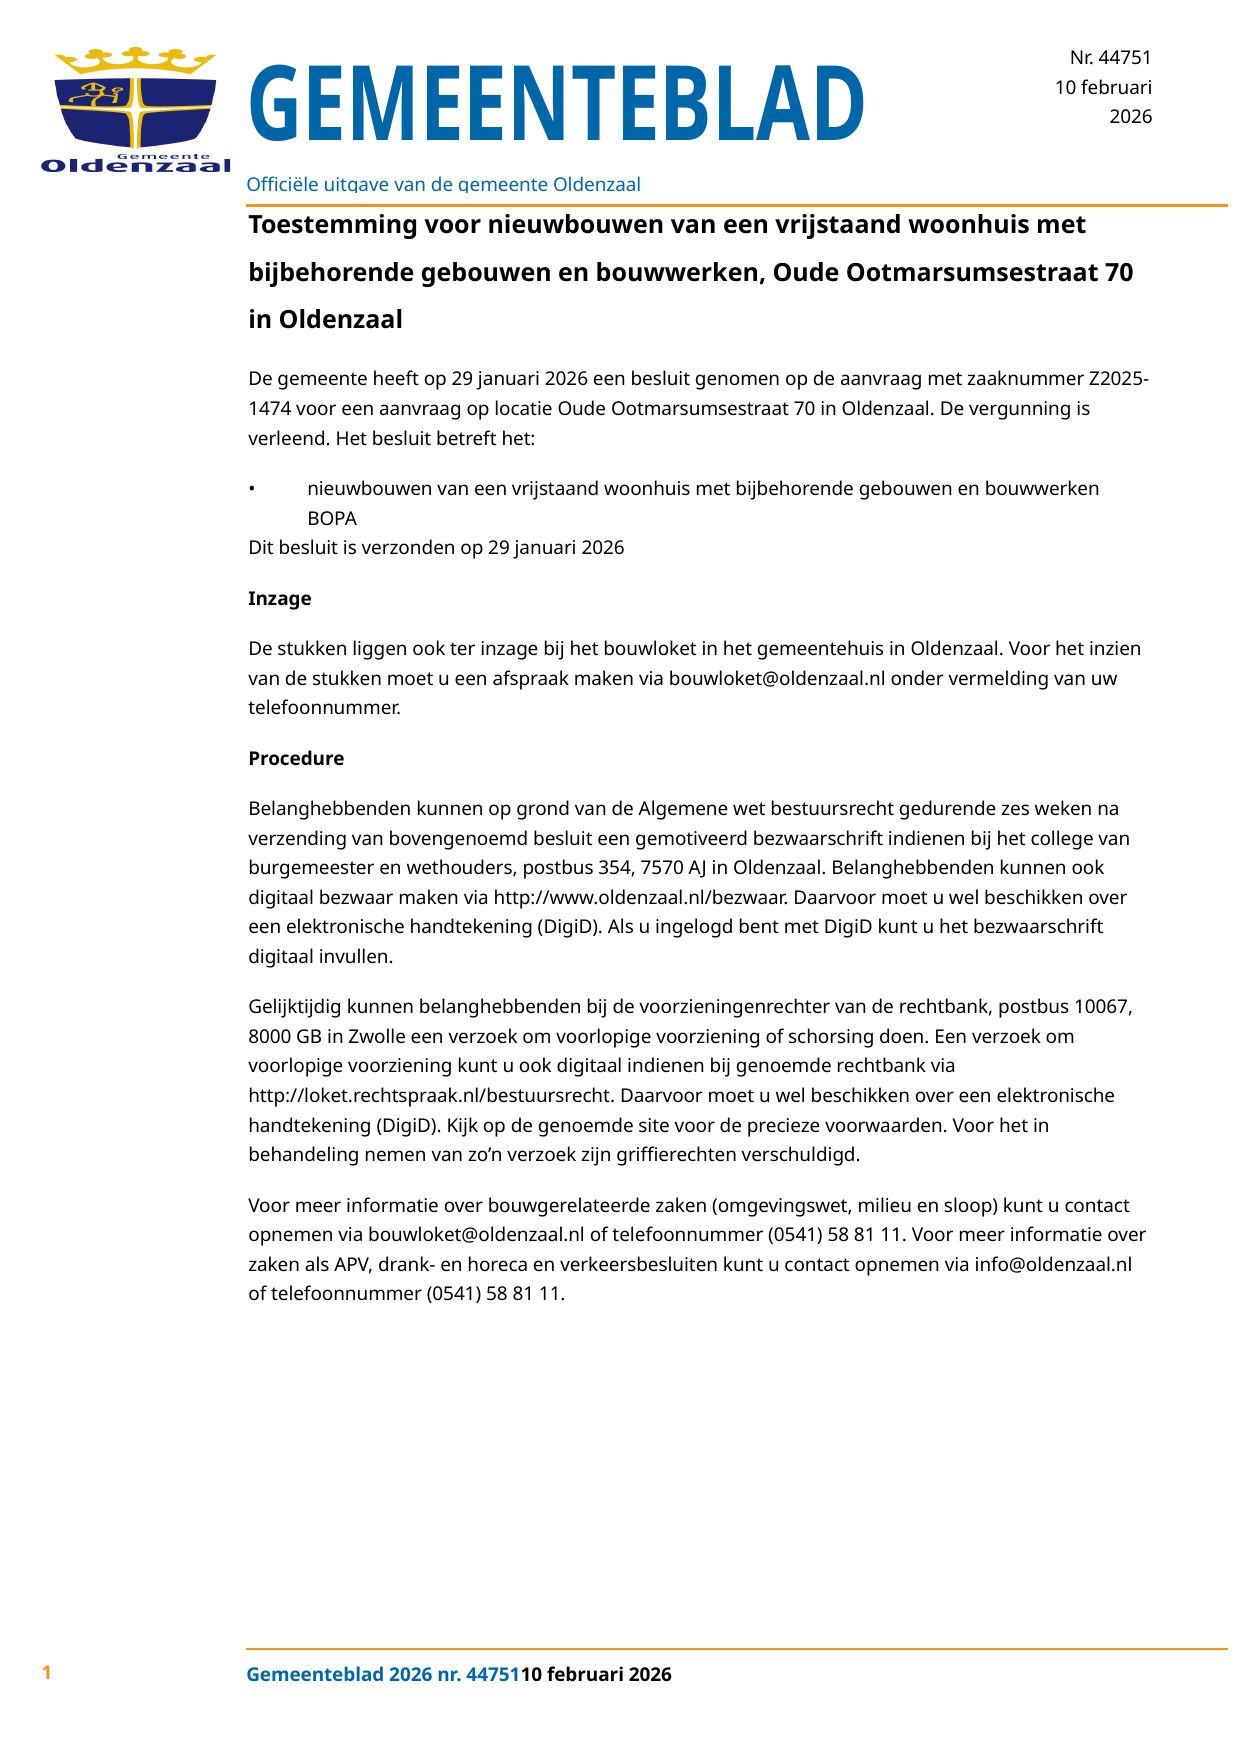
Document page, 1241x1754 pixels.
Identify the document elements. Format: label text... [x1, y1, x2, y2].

picture [41, 47, 231, 172]
list nieuwbouwen van een vrijstaand woonhuis met bijbehorende gebouwen en bouwwerken BOPA [248, 475, 1152, 530]
text De gemeente heeft op 29 januari 2026 een besluit genomen op de aanvraag met zaaknummer Z2025-1474 voor een aanvraag op locatie Oude Ootmarsumsestraat 70 in Oldenzaal. De vergunning is verleend. Het besluit betreft het: [248, 366, 1152, 450]
text Belanghebbenden kunnen op grond van de Algemene wet bestuursrecht gedurende zes weken na verzending van bovengenoemd besluit een gemotiveerd bezwaarschrift indienen bij het college van burgemeester en wethouders, postbus 354, 7570 AJ in Oldenzaal. Belanghebbenden kunnen ook digitaal bezwaar maken via http://www.oldenzaal.nl/bezwaar. Daarvoor moet u wel beschikken over een elektronische handtekening (DigiD). Als u ingelogd bent met DigiD kunt u het bezwaarschrift digitaal invullen. [248, 795, 1152, 969]
text Dit besluit is verzonden op 29 januari 2026 [248, 534, 1152, 560]
text De stukken liggen ook ter inzage bij het bouwloket in het gemeentehuis in Oldenzaal. Voor het inzien van de stukken moet u een afspraak maken via bouwloket@oldenzaal.nl onder vermelding van uw telefoonnummer. [248, 635, 1152, 720]
text Voor meer informatie over bouwgerelateerde zaken (omgevingswet, milieu en sloop) kunt u contact opnemen via bouwloket@oldenzaal.nl of telefoonnummer (0541) 58 81 11. Voor meer informatie over zaken als APV, drank- en horeca en verkeersbesluiten kunt u contact opnemen via info@oldenzaal.nl of telefoonnummer (0541) 58 81 11. [248, 1192, 1152, 1306]
text Gelijktijdig kunnen belanghebbenden bij de voorzieningenrechter van de rechtbank, postbus 10067, 8000 GB in Zwolle een verzoek om voorlopige voorziening of schorsing doen. Een verzoek om voorlopige voorziening kunt u ook digitaal indienen bij genoemde rechtbank via http://loket.rechtspraak.nl/bestuursrecht. Daarvoor moet u wel beschikken over een elektronische handtekening (DigiD). Kijk op de genoemde site voor de precieze voorwaarden. Voor het in behandeling nemen van zo’n verzoek zijn griffierechten verschuldigd. [248, 993, 1152, 1167]
text Toestemming voor nieuwbouwen van een vrijstaand woonhuis met bijbehorende gebouwen en bouwwerken, Oude Ootmarsumsestraat 70 in Oldenzaal [248, 207, 1152, 336]
text Inzage [248, 585, 1152, 610]
text Procedure [248, 745, 1152, 770]
